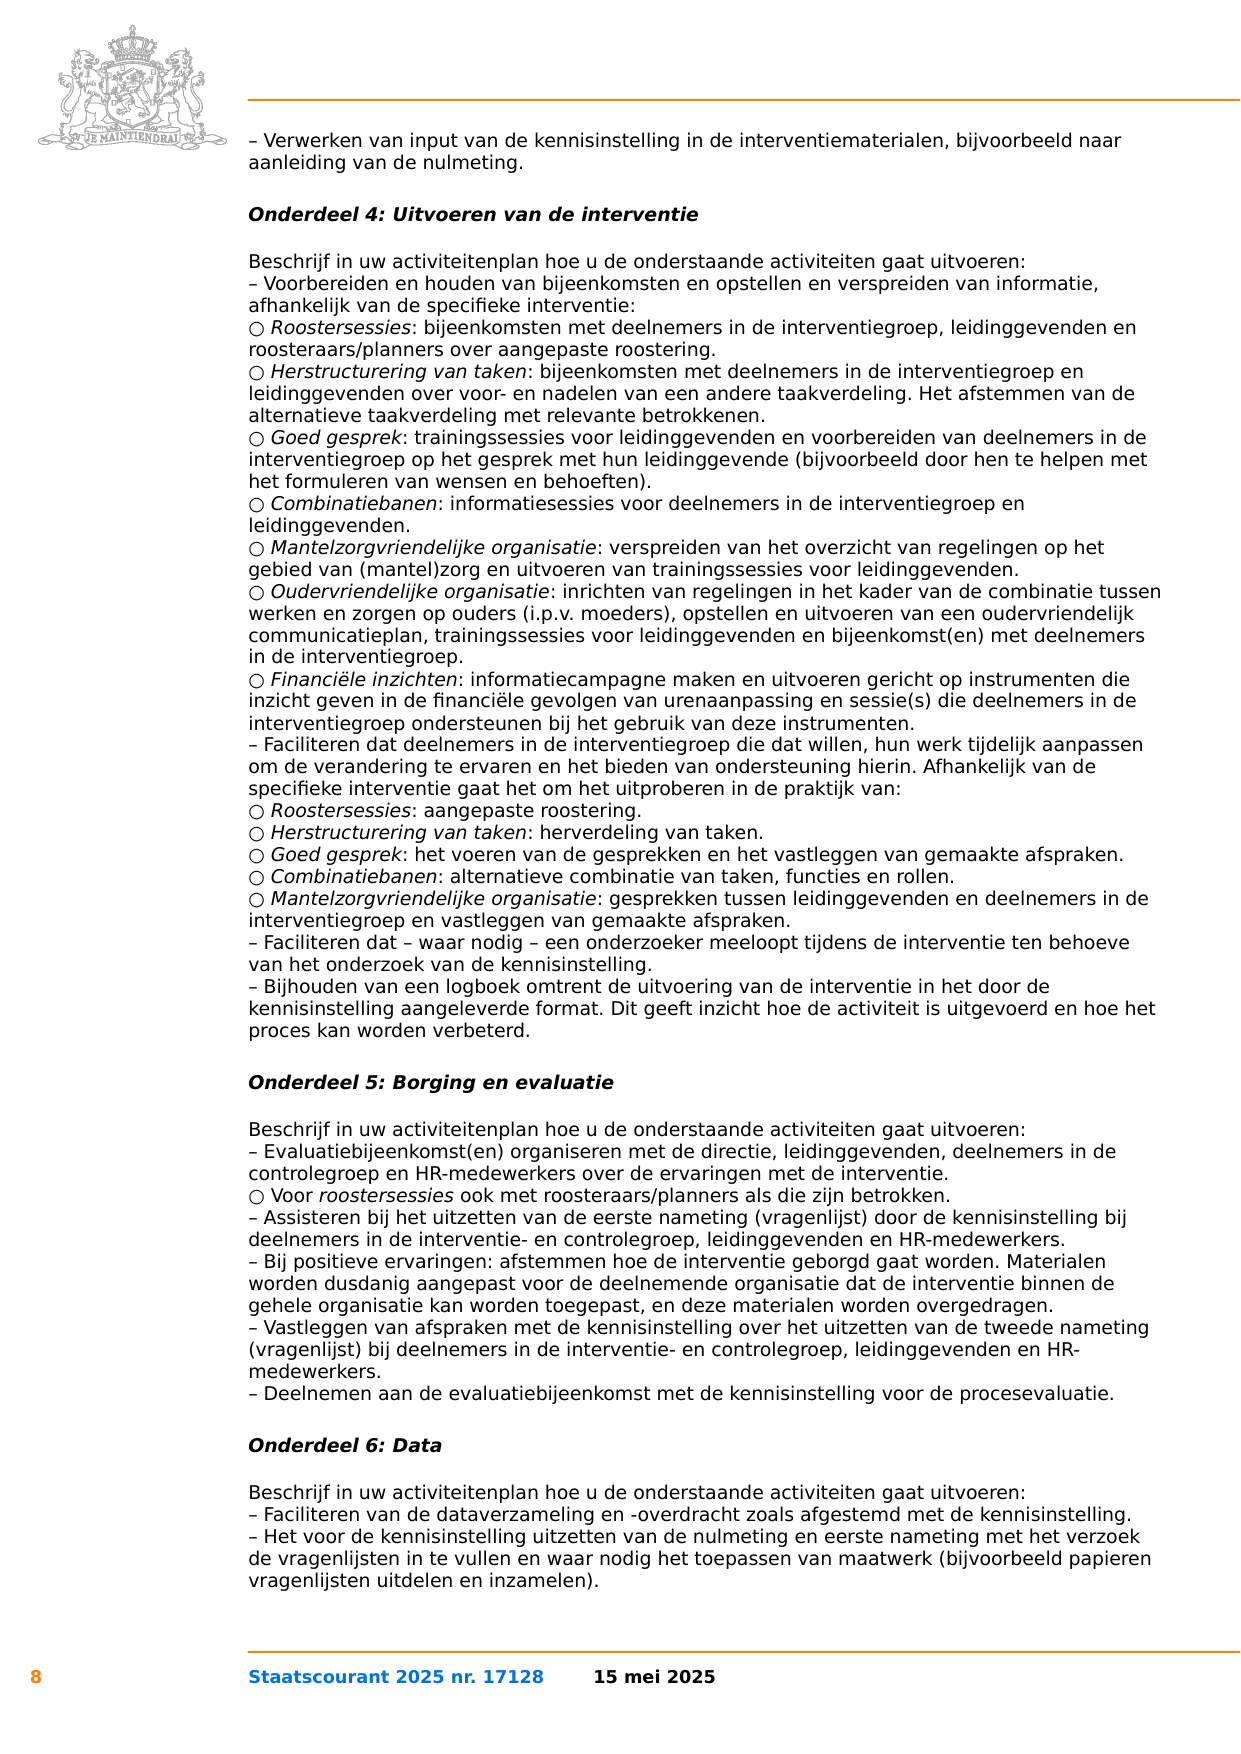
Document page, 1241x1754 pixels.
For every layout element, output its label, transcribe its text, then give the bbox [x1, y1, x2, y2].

text ○ Roostersessies: aangepaste roostering. [248, 800, 1163, 822]
subtitle Onderdeel 6: Data [248, 1435, 1163, 1457]
text ○ Combinatiebanen: informatiesessies voor deelnemers in de interventiegroep en leidinggevenden. [248, 493, 1163, 537]
text – Faciliteren dat – waar nodig – een onderzoeker meeloopt tijdens de interventie ten behoeve van het onderzoek van de kennisinstelling. [248, 932, 1163, 976]
text ○ Goed gesprek: het voeren van de gesprekken en het vastleggen van gemaakte afspraken. [248, 844, 1163, 866]
text Beschrijf in uw activiteitenplan hoe u de onderstaande activiteiten gaat uitvoeren: [248, 1482, 1163, 1504]
text – Evaluatiebijeenkomst(en) organiseren met de directie, leidinggevenden, deelnemers in de controlegroep en HR-medewerkers over de ervaringen met de interventie. [248, 1141, 1163, 1185]
text – Vastleggen van afspraken met de kennisinstelling over het uitzetten van de tweede nameting (vragenlijst) bij deelnemers in de interventie- en controlegroep, leidinggevenden en HR-medewerkers. [248, 1317, 1163, 1383]
text ○ Mantelzorgvriendelijke organisatie: verspreiden van het overzicht van regelingen op het gebied van (mantel)zorg en uitvoeren van trainingssessies voor leidinggevenden. [248, 537, 1163, 581]
text – Voorbereiden en houden van bijeenkomsten en opstellen en verspreiden van informatie, afhankelijk van de specifieke interventie: [248, 273, 1163, 317]
text ○ Mantelzorgvriendelijke organisatie: gesprekken tussen leidinggevenden en deelnemers in de interventiegroep en vastleggen van gemaakte afspraken. [248, 888, 1163, 932]
text ○ Goed gesprek: trainingssessies voor leidinggevenden en voorbereiden van deelnemers in de interventiegroep op het gesprek met hun leidinggevende (bijvoorbeeld door hen te helpen met het formuleren van wensen en behoeften). [248, 427, 1163, 493]
text Beschrijf in uw activiteitenplan hoe u de onderstaande activiteiten gaat uitvoeren: [248, 1119, 1163, 1141]
text ○ Herstructurering van taken: bijeenkomsten met deelnemers in de interventiegroep en leidinggevenden over voor- en nadelen van een andere taakverdeling. Het afstemmen van de alternatieve taakverdeling met relevante betrokkenen. [248, 361, 1163, 427]
text – Deelnemen aan de evaluatiebijeenkomst met de kennisinstelling voor de procesevaluatie. [248, 1383, 1163, 1405]
text – Het voor de kennisinstelling uitzetten van de nulmeting en eerste nameting met het verzoek de vragenlijsten in te vullen en waar nodig het toepassen van maatwerk (bijvoorbeeld papieren vragenlijsten uitdelen en inzamelen). [248, 1526, 1163, 1592]
text – Bij positieve ervaringen: afstemmen hoe de interventie geborgd gaat worden. Materialen worden dusdanig aangepast voor de deelnemende organisatie dat de interventie binnen de gehele organisatie kan worden toegepast, en deze materialen worden overgedragen. [248, 1251, 1163, 1317]
subtitle Onderdeel 4: Uitvoeren van de interventie [248, 204, 1163, 226]
text ○ Roostersessies: bijeenkomsten met deelnemers in de interventiegroep, leidinggevenden en roosteraars/planners over aangepaste roostering. [248, 317, 1163, 361]
picture [38, 25, 227, 150]
text ○ Herstructurering van taken: herverdeling van taken. [248, 822, 1163, 844]
text – Assisteren bij het uitzetten van de eerste nameting (vragenlijst) door de kennisinstelling bij deelnemers in de interventie- en controlegroep, leidinggevenden en HR-medewerkers. [248, 1207, 1163, 1251]
text ○ Financiële inzichten: informatiecampagne maken en uitvoeren gericht op instrumenten die inzicht geven in de financiële gevolgen van urenaanpassing en sessie(s) die deelnemers in de interventiegroep ondersteunen bij het gebruik van deze instrumenten. [248, 668, 1163, 734]
text Beschrijf in uw activiteitenplan hoe u de onderstaande activiteiten gaat uitvoeren: [248, 251, 1163, 273]
text – Bijhouden van een logboek omtrent de uitvoering van de interventie in het door de kennisinstelling aangeleverde format. Dit geeft inzicht hoe de activiteit is uitgevoerd en hoe het proces kan worden verbeterd. [248, 976, 1163, 1042]
text – Faciliteren van de dataverzameling en -overdracht zoals afgestemd met de kennisinstelling. [248, 1504, 1163, 1526]
text ○ Combinatiebanen: alternatieve combinatie van taken, functies en rollen. [248, 866, 1163, 888]
text ○ Voor roostersessies ook met roosteraars/planners als die zijn betrokken. [248, 1185, 1163, 1207]
subtitle Onderdeel 5: Borging en evaluatie [248, 1072, 1163, 1094]
text – Verwerken van input van de kennisinstelling in de interventiematerialen, bijvoorbeeld naar aanleiding van de nulmeting. [248, 130, 1163, 174]
text – Faciliteren dat deelnemers in de interventiegroep die dat willen, hun werk tijdelijk aanpassen om de verandering te ervaren en het bieden van ondersteuning hierin. Afhankelijk van de specifieke interventie gaat het om het uitproberen in de praktijk van: [248, 734, 1163, 800]
text ○ Oudervriendelijke organisatie: inrichten van regelingen in het kader van de combinatie tussen werken en zorgen op ouders (i.p.v. moeders), opstellen en uitvoeren van een oudervriendelijk communicatieplan, trainingssessies voor leidinggevenden en bijeenkomst(en) met deelnemers in de interventiegroep. [248, 581, 1163, 668]
